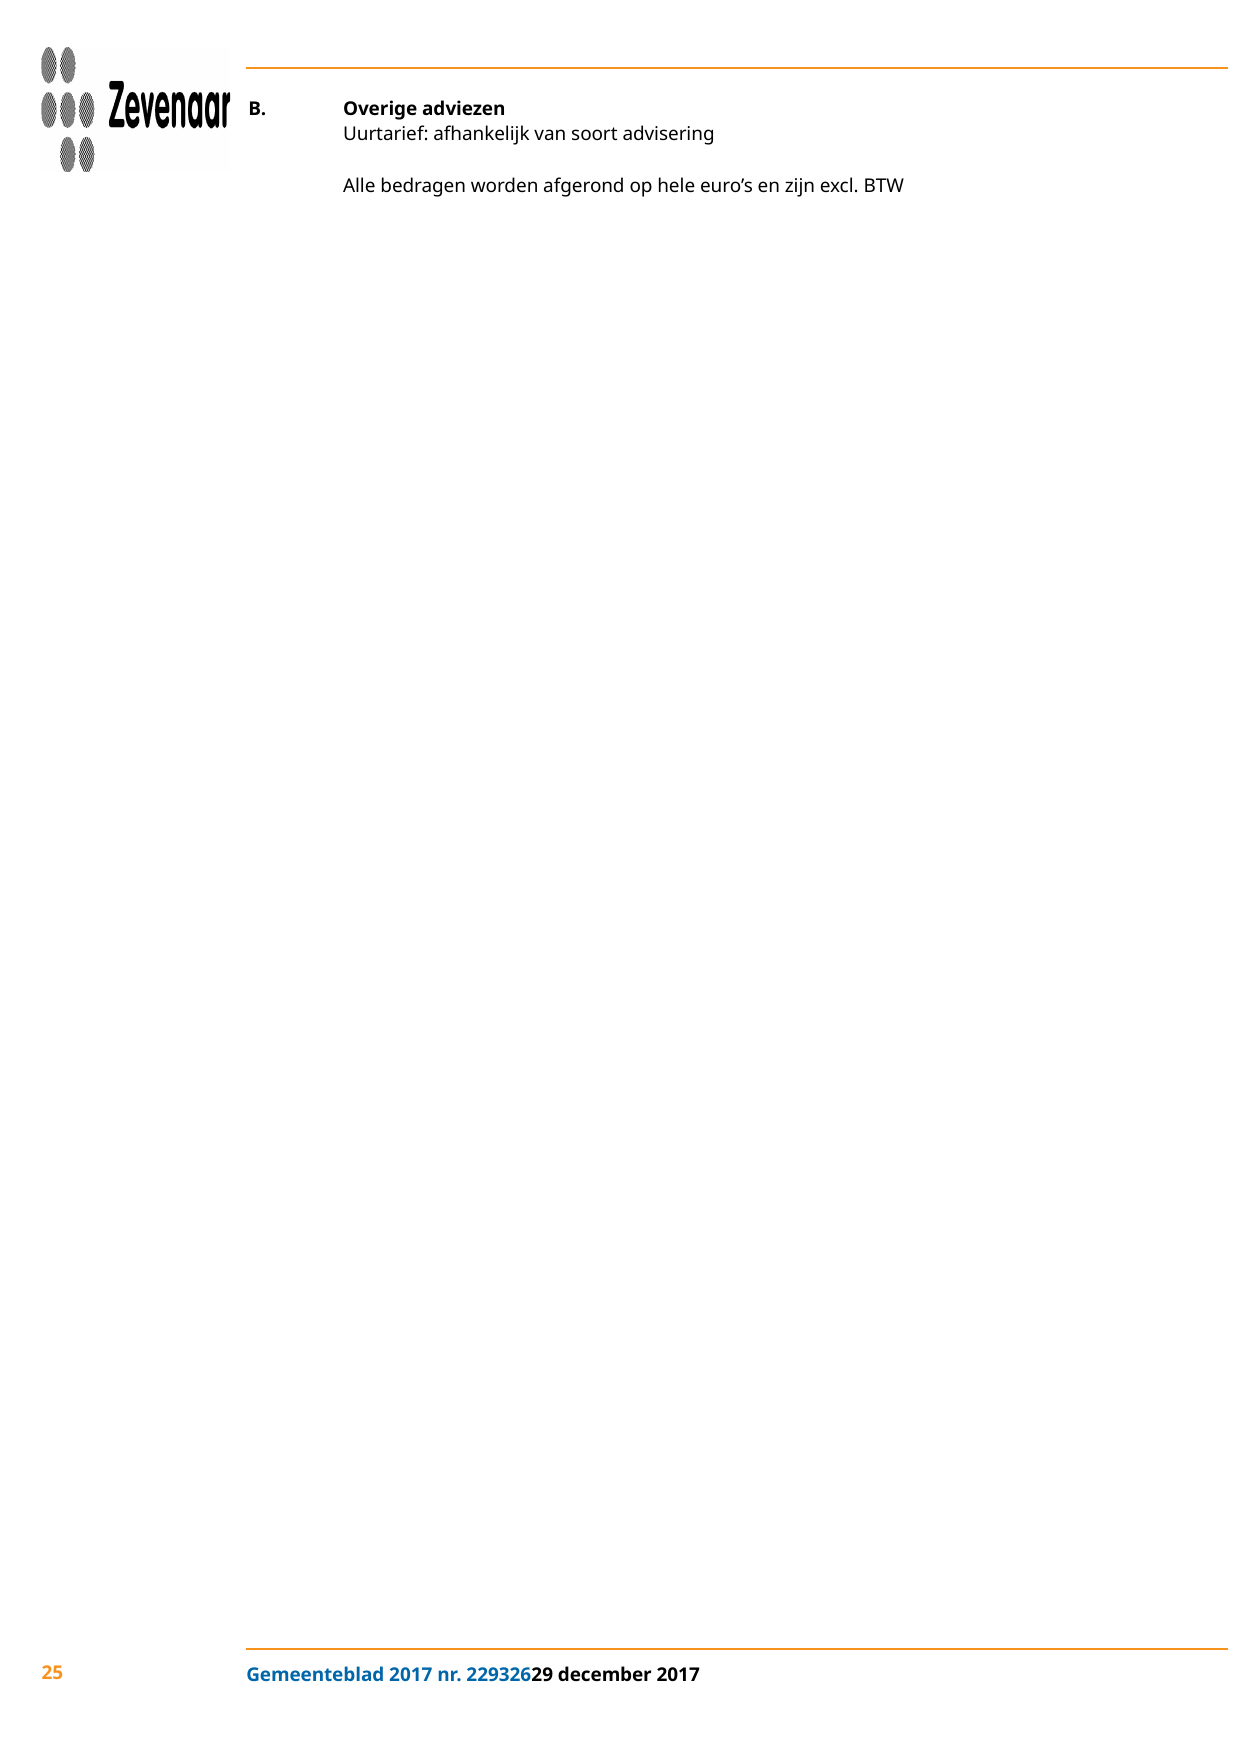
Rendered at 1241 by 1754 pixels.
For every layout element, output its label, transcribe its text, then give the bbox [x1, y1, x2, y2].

table_cell Alle bedragen worden afgerond op hele euro’s en zijn excl. BTW [343, 172, 1152, 198]
table_cell [533, 146, 718, 172]
table_cell [343, 146, 438, 172]
table_cell [248, 121, 343, 146]
table_cell [908, 146, 1152, 172]
table_cell [248, 172, 343, 198]
table_cell Overige adviezen [343, 95, 1152, 121]
table_cell [813, 146, 908, 172]
table_cell [248, 146, 343, 172]
table_cell [438, 146, 533, 172]
picture [41, 47, 231, 172]
table_cell [718, 146, 813, 172]
table_cell B. [248, 95, 343, 121]
table_cell Uurtarief: afhankelijk van soort advisering [343, 121, 1152, 146]
